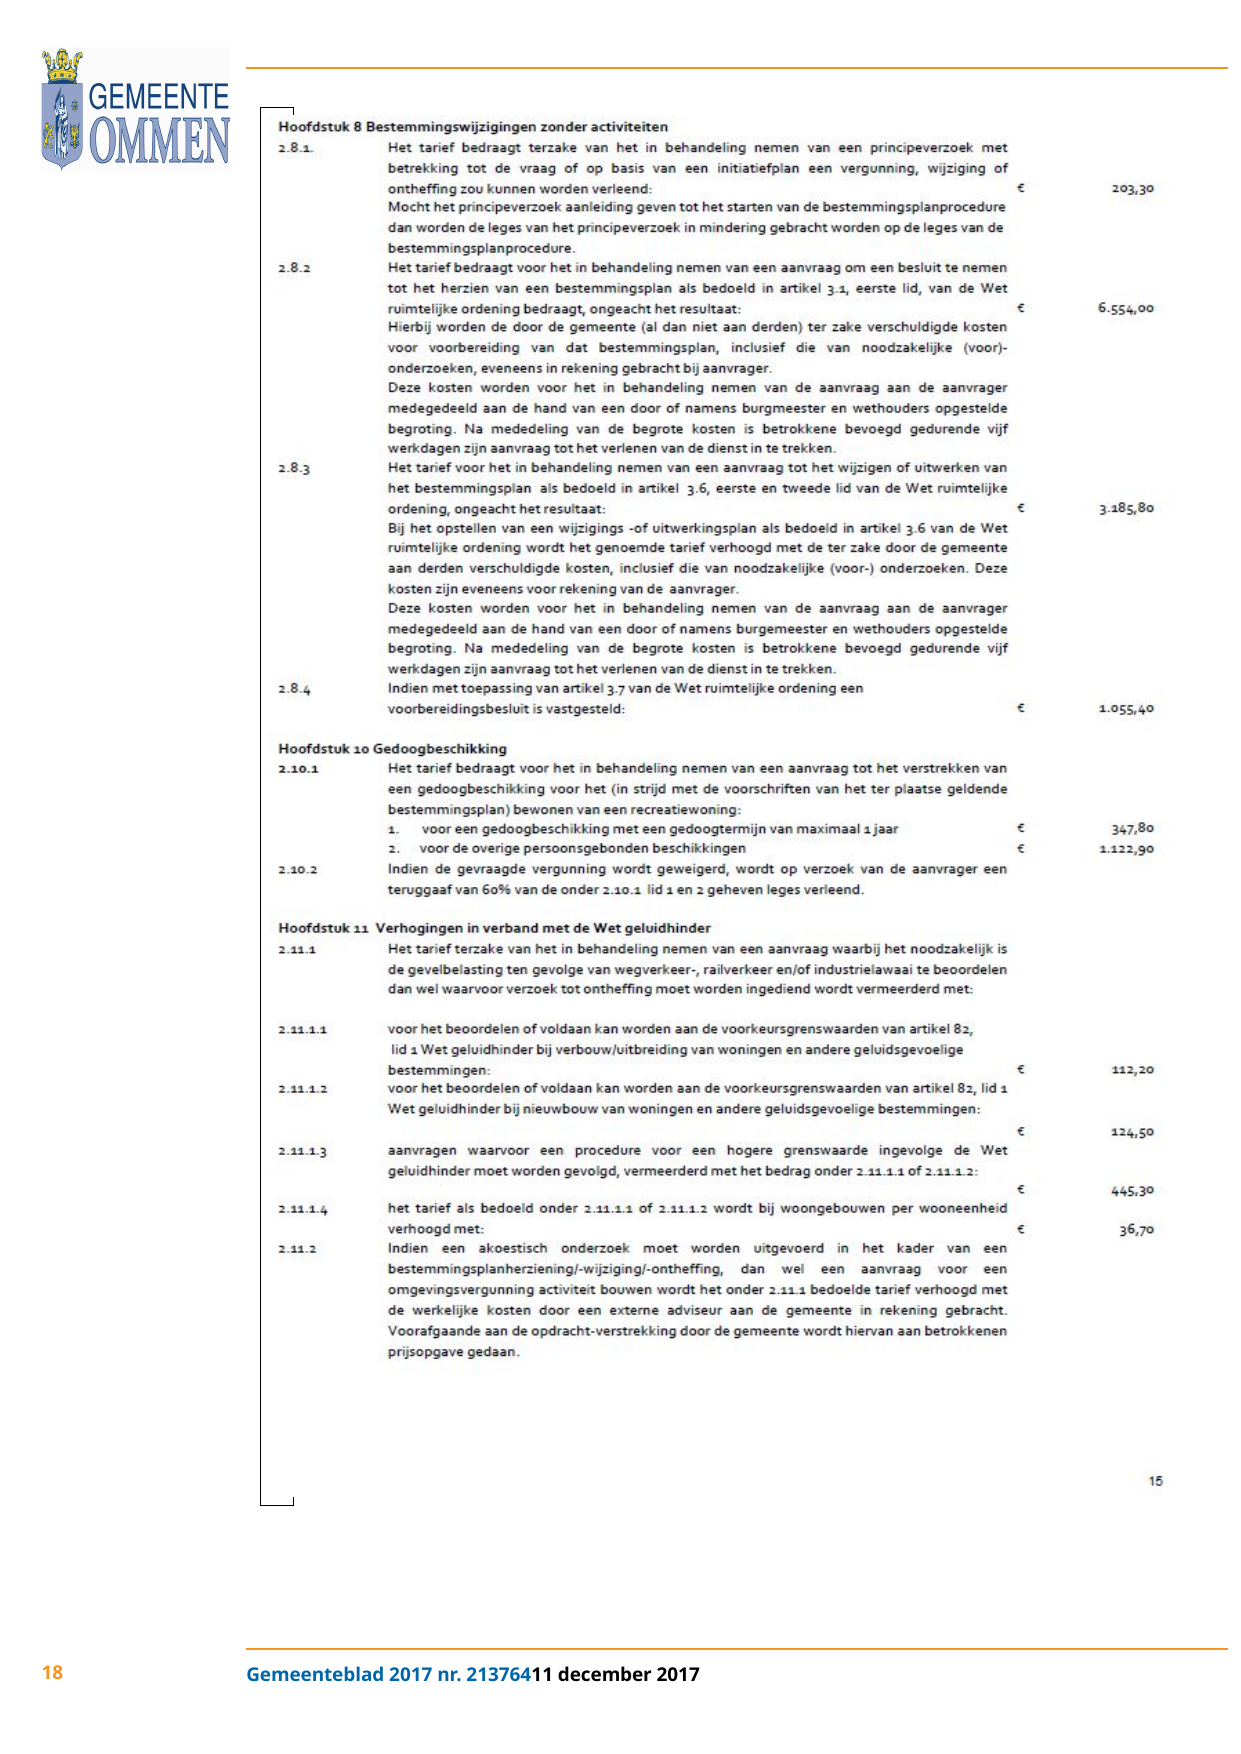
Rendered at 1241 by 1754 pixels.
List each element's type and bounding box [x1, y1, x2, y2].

picture [268, 115, 1173, 1497]
picture [41, 47, 231, 172]
